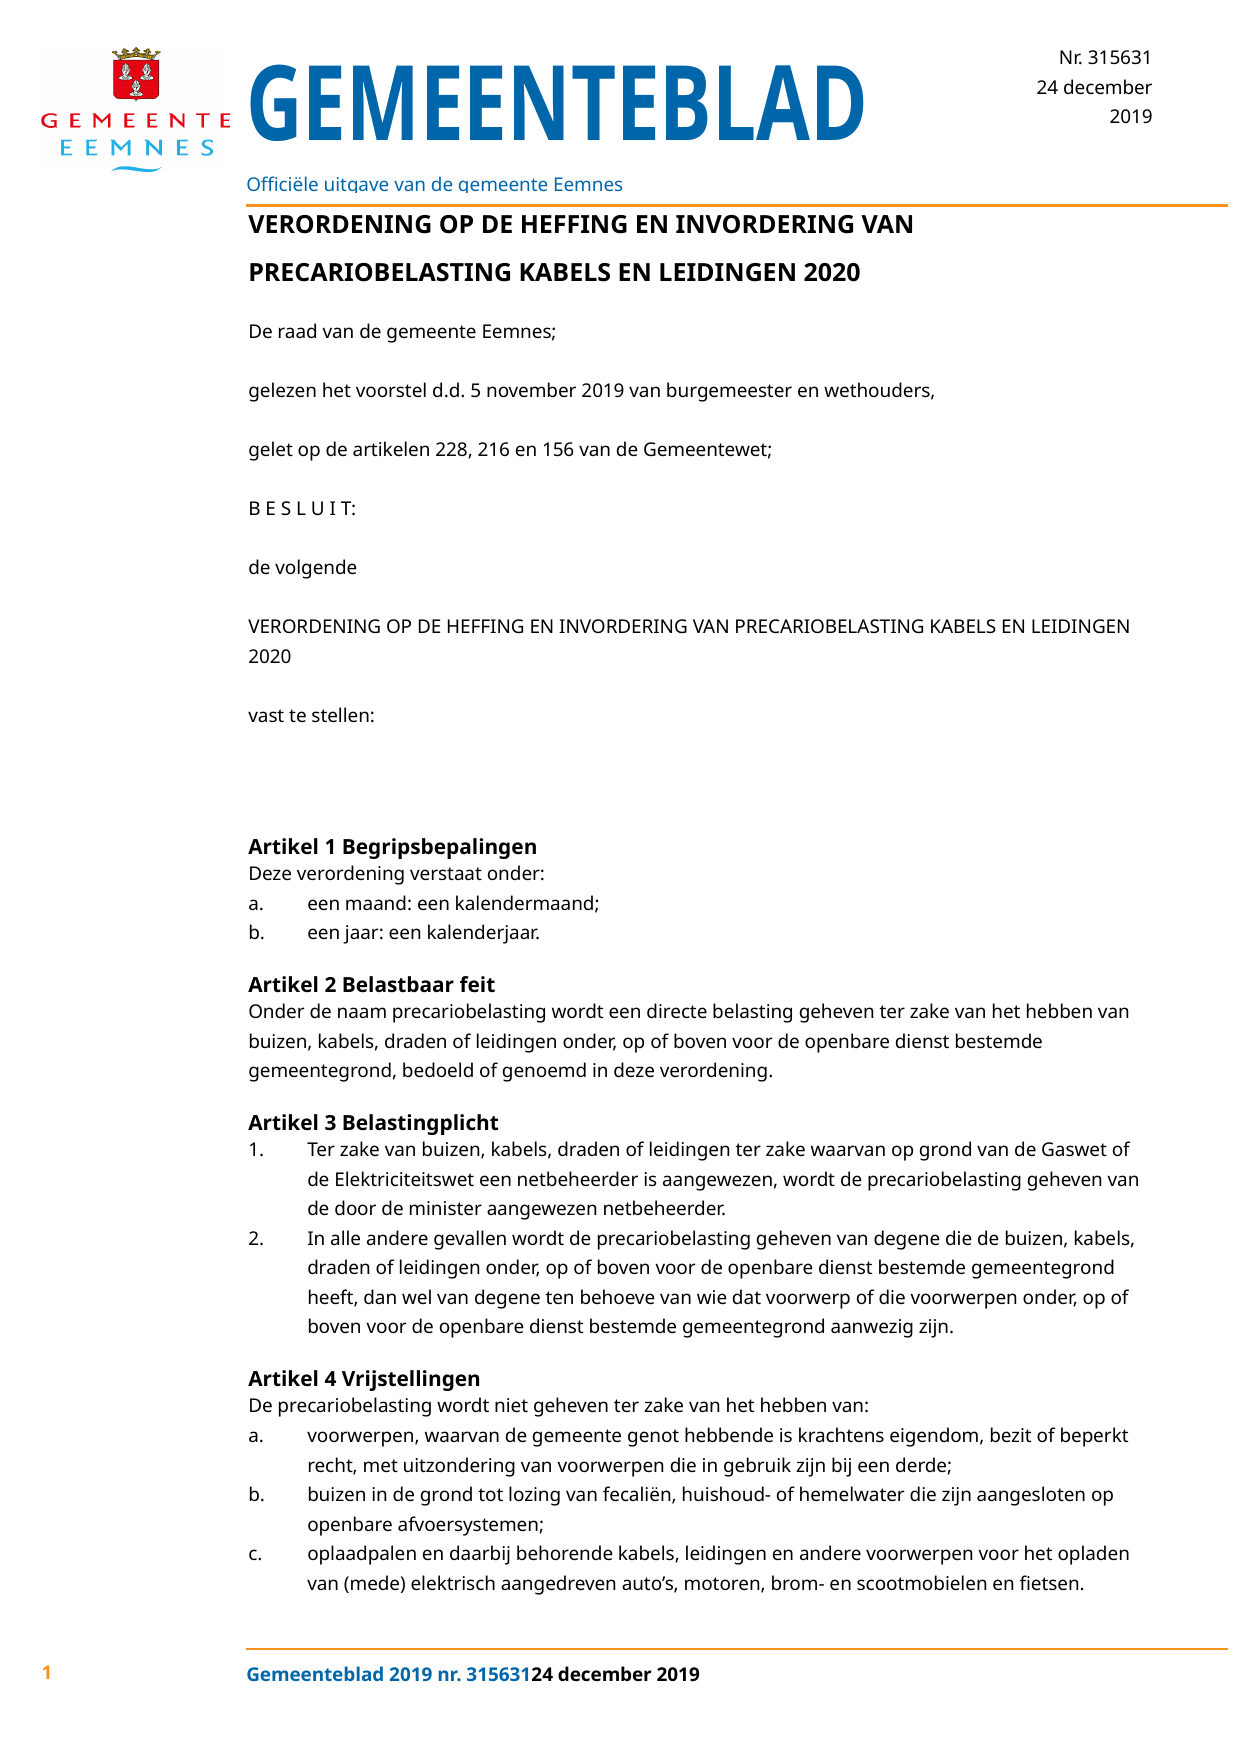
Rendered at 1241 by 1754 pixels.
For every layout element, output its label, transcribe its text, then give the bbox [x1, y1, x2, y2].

text de volgende [248, 554, 1152, 580]
list een jaar: een kalenderjaar. [248, 919, 1152, 945]
picture [41, 47, 231, 172]
text Artikel 3 Belastingplicht [248, 1108, 1152, 1136]
text VERORDENING OP DE HEFFING EN INVORDERING VAN PRECARIOBELASTING KABELS EN LEIDINGEN 2020 [248, 207, 1152, 288]
list oplaadpalen en daarbij behorende kabels, leidingen en andere voorwerpen voor het opladen van (mede) elektrisch aangedreven auto’s, motoren, brom- en scootmobielen en fietsen. [248, 1541, 1152, 1596]
text Artikel 4 Vrijstellingen [248, 1364, 1152, 1393]
text De precariobelasting wordt niet geheven ter zake van het hebben van: [248, 1393, 1152, 1418]
text B E S L U I T: [248, 495, 1152, 521]
list voorwerpen, waarvan de gemeente genot hebbende is krachtens eigendom, bezit of beperkt recht, met uitzondering van voorwerpen die in gebruik zijn bij een derde; [248, 1422, 1152, 1477]
text Deze verordening verstaat onder: [248, 860, 1152, 886]
text Artikel 2 Belastbaar feit [248, 970, 1152, 998]
text gelet op de artikelen 228, 216 en 156 van de Gemeentewet; [248, 436, 1152, 462]
list In alle andere gevallen wordt de precariobelasting geheven van degene die de buizen, kabels, draden of leidingen onder, op of boven voor de openbare dienst bestemde gemeentegrond heeft, dan wel van degene ten behoeve van wie dat voorwerp of die voorwerpen onder, op of boven voor de openbare dienst bestemde gemeentegrond aanwezig zijn. [248, 1225, 1152, 1339]
text gelezen het voorstel d.d. 5 november 2019 van burgemeester en wethouders, [248, 377, 1152, 403]
list buizen in de grond tot lozing van fecaliën, huishoud- of hemelwater die zijn aangesloten op openbare afvoersystemen; [248, 1481, 1152, 1537]
text VERORDENING OP DE HEFFING EN INVORDERING VAN PRECARIOBELASTING KABELS EN LEIDINGEN 2020 [248, 614, 1152, 669]
text vast te stellen: [248, 702, 1152, 728]
list Ter zake van buizen, kabels, draden of leidingen ter zake waarvan op grond van de Gaswet of de Elektriciteitswet een netbeheerder is aangewezen, wordt de precariobelasting geheven van de door de minister aangewezen netbeheerder. [248, 1136, 1152, 1221]
text De raad van de gemeente Eemnes; [248, 318, 1152, 344]
list een maand: een kalendermaand; [248, 890, 1152, 916]
text Artikel 1 Begripsbepalingen [248, 832, 1152, 860]
text Onder de naam precariobelasting wordt een directe belasting geheven ter zake van het hebben van buizen, kabels, draden of leidingen onder, op of boven voor de openbare dienst bestemde gemeentegrond, bedoeld of genoemd in deze verordening. [248, 998, 1152, 1083]
